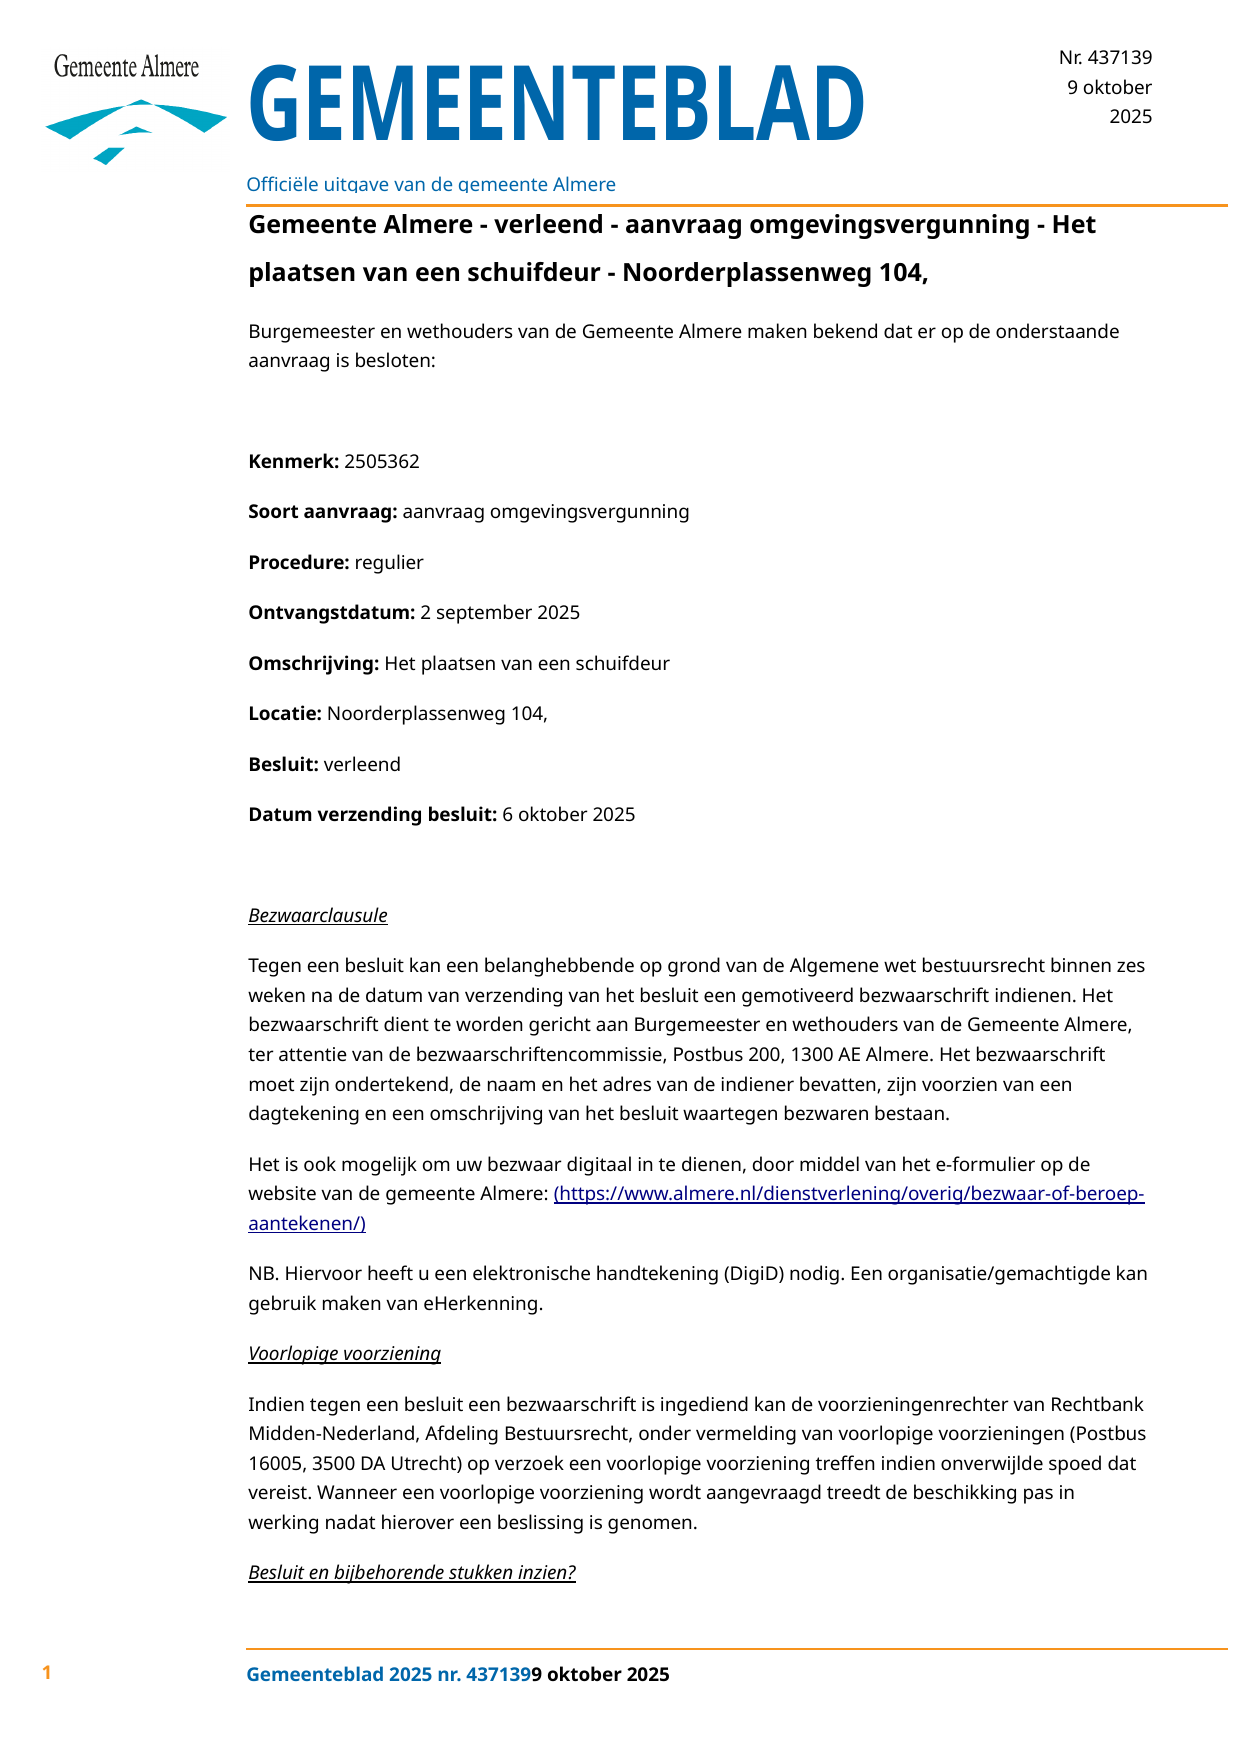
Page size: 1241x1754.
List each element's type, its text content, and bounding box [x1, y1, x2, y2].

text Tegen een besluit kan een belanghebbende op grond van de Algemene wet bestuursrecht binnen zes weken na de datum van verzending van het besluit een gemotiveerd bezwaarschrift indienen. Het bezwaarschrift dient te worden gericht aan Burgemeester en wethouders van de Gemeente Almere, ter attentie van de bezwaarschriftencommissie, Postbus 200, 1300 AE Almere. Het bezwaarschrift moet zijn ondertekend, de naam en het adres van de indiener bevatten, zijn voorzien van een dagtekening en een omschrijving van het besluit waartegen bezwaren bestaan. [248, 952, 1152, 1126]
text Besluit en bijbehorende stukken inzien? [248, 1559, 1152, 1585]
text Indien tegen een besluit een bezwaarschrift is ingediend kan de voorzieningenrechter van Rechtbank Midden-Nederland, Afdeling Bestuursrecht, onder vermelding van voorlopige voorzieningen (Postbus 16005, 3500 DA Utrecht) op verzoek een voorlopige voorziening treffen indien onverwijlde spoed dat vereist. Wanneer een voorlopige voorziening wordt aangevraagd treedt de beschikking pas in werking nadat hierover een beslissing is genomen. [248, 1391, 1152, 1535]
text Procedure: regulier [248, 549, 1152, 575]
text Bezwaarclausule [248, 902, 1152, 928]
text Omschrijving: Het plaatsen van een schuifdeur [248, 650, 1152, 676]
text Besluit: verleend [248, 751, 1152, 777]
text Het is ook mogelijk om uw bezwaar digitaal in te dienen, door middel van het e-formulier op de website van de gemeente Almere: (https://www.almere.nl/dienstverlening/overig/bezwaar-of-beroep-aantekenen/) [248, 1151, 1152, 1236]
text Soort aanvraag: aanvraag omgevingsvergunning [248, 499, 1152, 524]
text NB. Hiervoor heeft u een elektronische handtekening (DigiD) nodig. Een organisatie/gemachtigde kan gebruik maken van eHerkenning. [248, 1260, 1152, 1316]
text Gemeente Almere - verleend - aanvraag omgevingsvergunning - Het plaatsen van een schuifdeur - Noorderplassenweg 104, [248, 207, 1152, 288]
text Ontvangstdatum: 2 september 2025 [248, 599, 1152, 625]
text Locatie: Noorderplassenweg 104, [248, 700, 1152, 726]
picture [41, 47, 231, 172]
text Burgemeester en wethouders van de Gemeente Almere maken bekend dat er op de onderstaande aanvraag is besloten: [248, 318, 1152, 373]
text Kenmerk: 2505362 [248, 448, 1152, 474]
text Datum verzending besluit: 6 oktober 2025 [248, 801, 1152, 827]
text Voorlopige voorziening [248, 1340, 1152, 1366]
